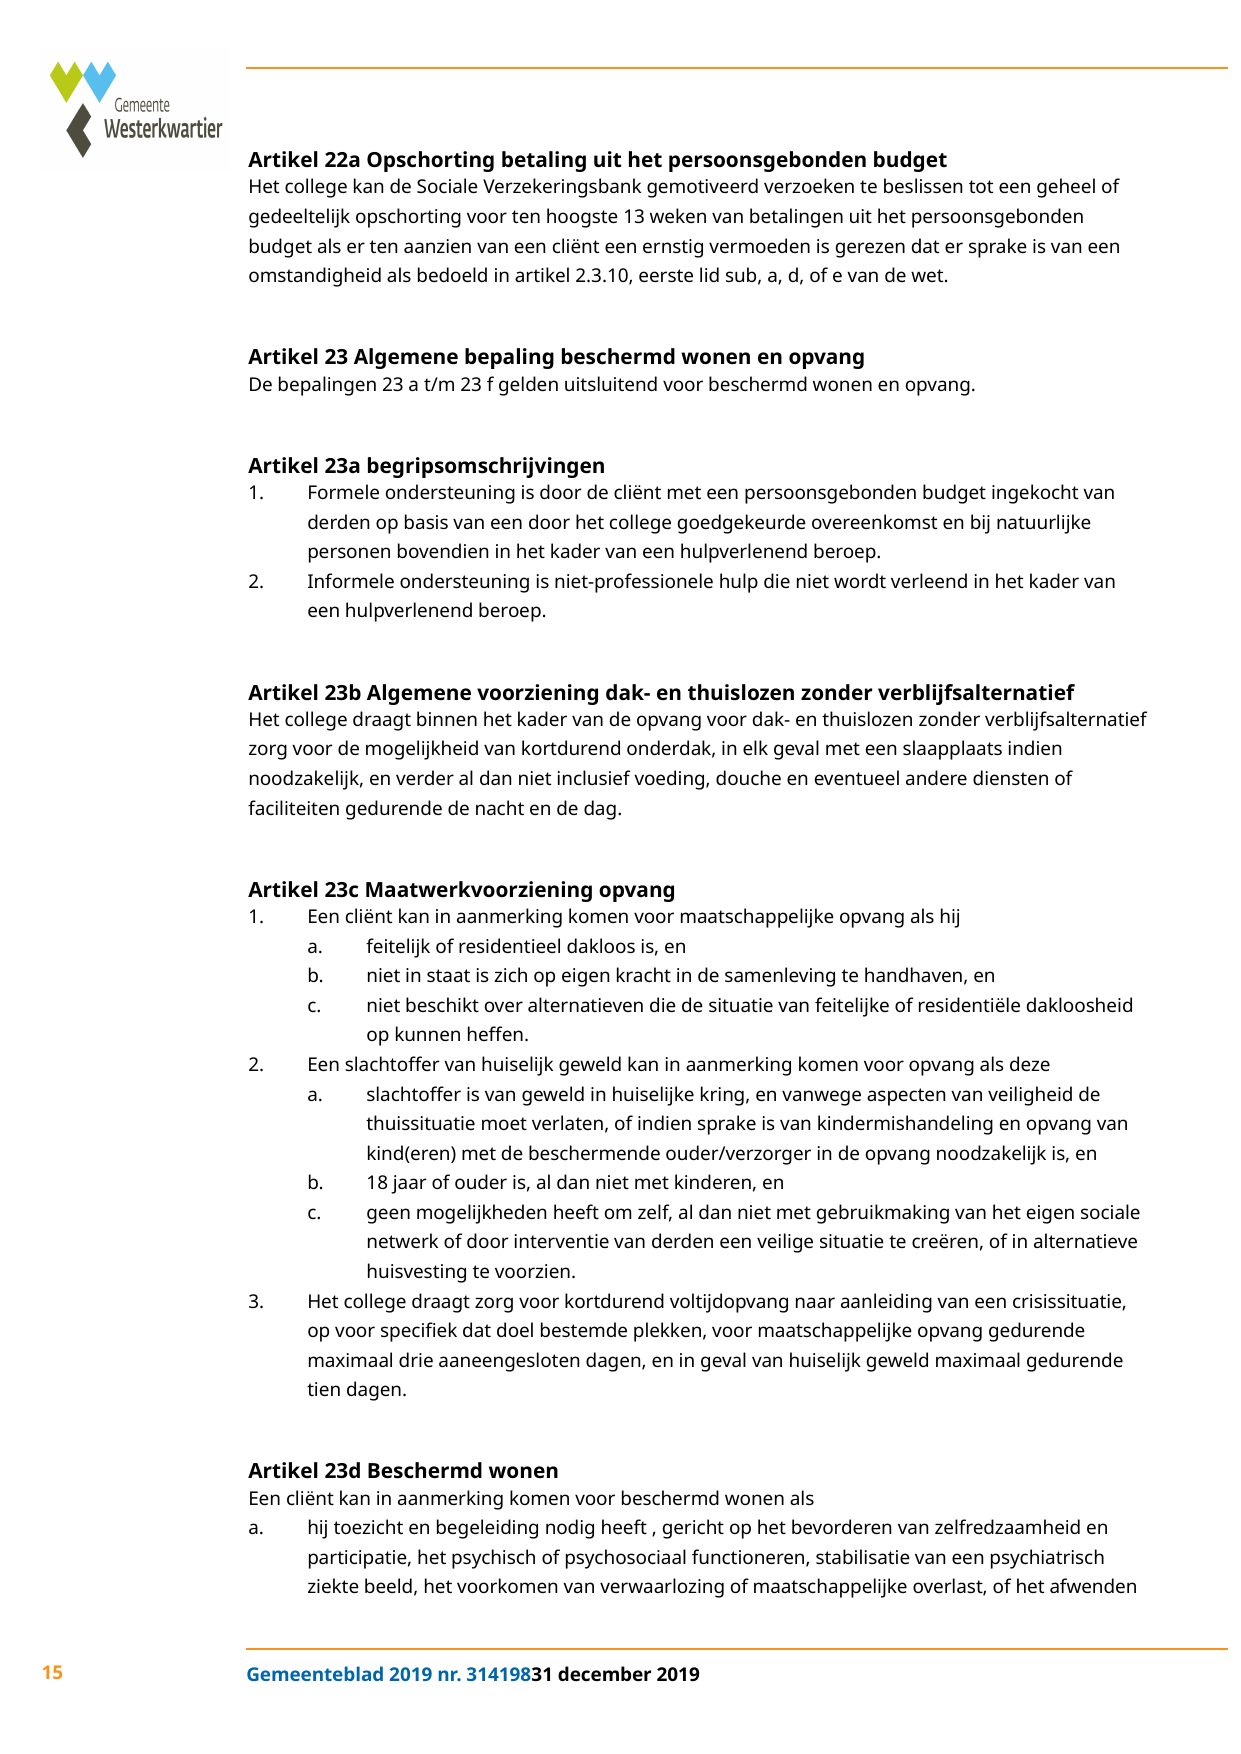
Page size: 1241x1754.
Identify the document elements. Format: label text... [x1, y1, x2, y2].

picture [41, 47, 231, 172]
text Artikel 23c Maatwerkvoorziening opvang [248, 875, 1152, 903]
text Een cliënt kan in aanmerking komen voor beschermd wonen als [248, 1485, 1152, 1511]
list Het college draagt zorg voor kortdurend voltijdopvang naar aanleiding van een crisissituatie, op voor specifiek dat doel bestemde plekken, voor maatschappelijke opvang gedurende maximaal drie aaneengesloten dagen, en in geval van huiselijk geweld maximaal gedurende tien dagen. [248, 1288, 1152, 1402]
list niet beschikt over alternatieven die de situatie van feitelijke of residentiële dakloosheid op kunnen heffen. [307, 992, 1152, 1047]
text Artikel 22a Opschorting betaling uit het persoonsgebonden budget [248, 145, 1152, 174]
list Een slachtoffer van huiselijk geweld kan in aanmerking komen voor opvang als deze [248, 1051, 1152, 1077]
list Formele ondersteuning is door de cliënt met een persoonsgebonden budget ingekocht van derden op basis van een door het college goedgekeurde overeenkomst en bij natuurlijke personen bovendien in het kader van een hulpverlenend beroep. [248, 479, 1152, 564]
text Artikel 23 Algemene bepaling beschermd wonen en opvang [248, 342, 1152, 371]
text Artikel 23d Beschermd wonen [248, 1457, 1152, 1485]
text Artikel 23a begripsomschrijvingen [248, 451, 1152, 479]
list Informele ondersteuning is niet-professionele hulp die niet wordt verleend in het kader van een hulpverlenend beroep. [248, 568, 1152, 623]
list hij toezicht en begeleiding nodig heeft , gericht op het bevorderen van zelfredzaamheid en participatie, het psychisch of psychosociaal functioneren, stabilisatie van een psychiatrisch ziekte beeld, het voorkomen van verwaarlozing of maatschappelijke overlast, of het afwenden [248, 1514, 1152, 1599]
list slachtoffer is van geweld in huiselijke kring, en vanwege aspecten van veiligheid de thuissituatie moet verlaten, of indien sprake is van kindermishandeling en opvang van kind(eren) met de beschermende ouder/verzorger in de opvang noodzakelijk is, en [307, 1081, 1152, 1166]
text De bepalingen 23 a t/m 23 f gelden uitsluitend voor beschermd wonen en opvang. [248, 371, 1152, 397]
list Een cliënt kan in aanmerking komen voor maatschappelijke opvang als hij [248, 903, 1152, 929]
text Het college draagt binnen het kader van de opvang voor dak- en thuislozen zonder verblijfsalternatief zorg voor de mogelijkheid van kortdurend onderdak, in elk geval met een slaapplaats indien noodzakelijk, en verder al dan niet inclusief voeding, douche en eventueel andere diensten of faciliteiten gedurende de nacht en de dag. [248, 706, 1152, 821]
text Artikel 23b Algemene voorziening dak- en thuislozen zonder verblijfsalternatief [248, 678, 1152, 706]
text Het college kan de Sociale Verzekeringsbank gemotiveerd verzoeken te beslissen tot een geheel of gedeeltelijk opschorting voor ten hoogste 13 weken van betalingen uit het persoonsgebonden budget als er ten aanzien van een cliënt een ernstig vermoeden is gerezen dat er sprake is van een omstandigheid als bedoeld in artikel 2.3.10, eerste lid sub, a, d, of e van de wet. [248, 174, 1152, 288]
list niet in staat is zich op eigen kracht in de samenleving te handhaven, en [307, 962, 1152, 988]
list 18 jaar of ouder is, al dan niet met kinderen, en [307, 1169, 1152, 1195]
list geen mogelijkheden heeft om zelf, al dan niet met gebruikmaking van het eigen sociale netwerk of door interventie van derden een veilige situatie te creëren, of in alternatieve huisvesting te voorzien. [307, 1199, 1152, 1284]
list feitelijk of residentieel dakloos is, en [307, 933, 1152, 958]
